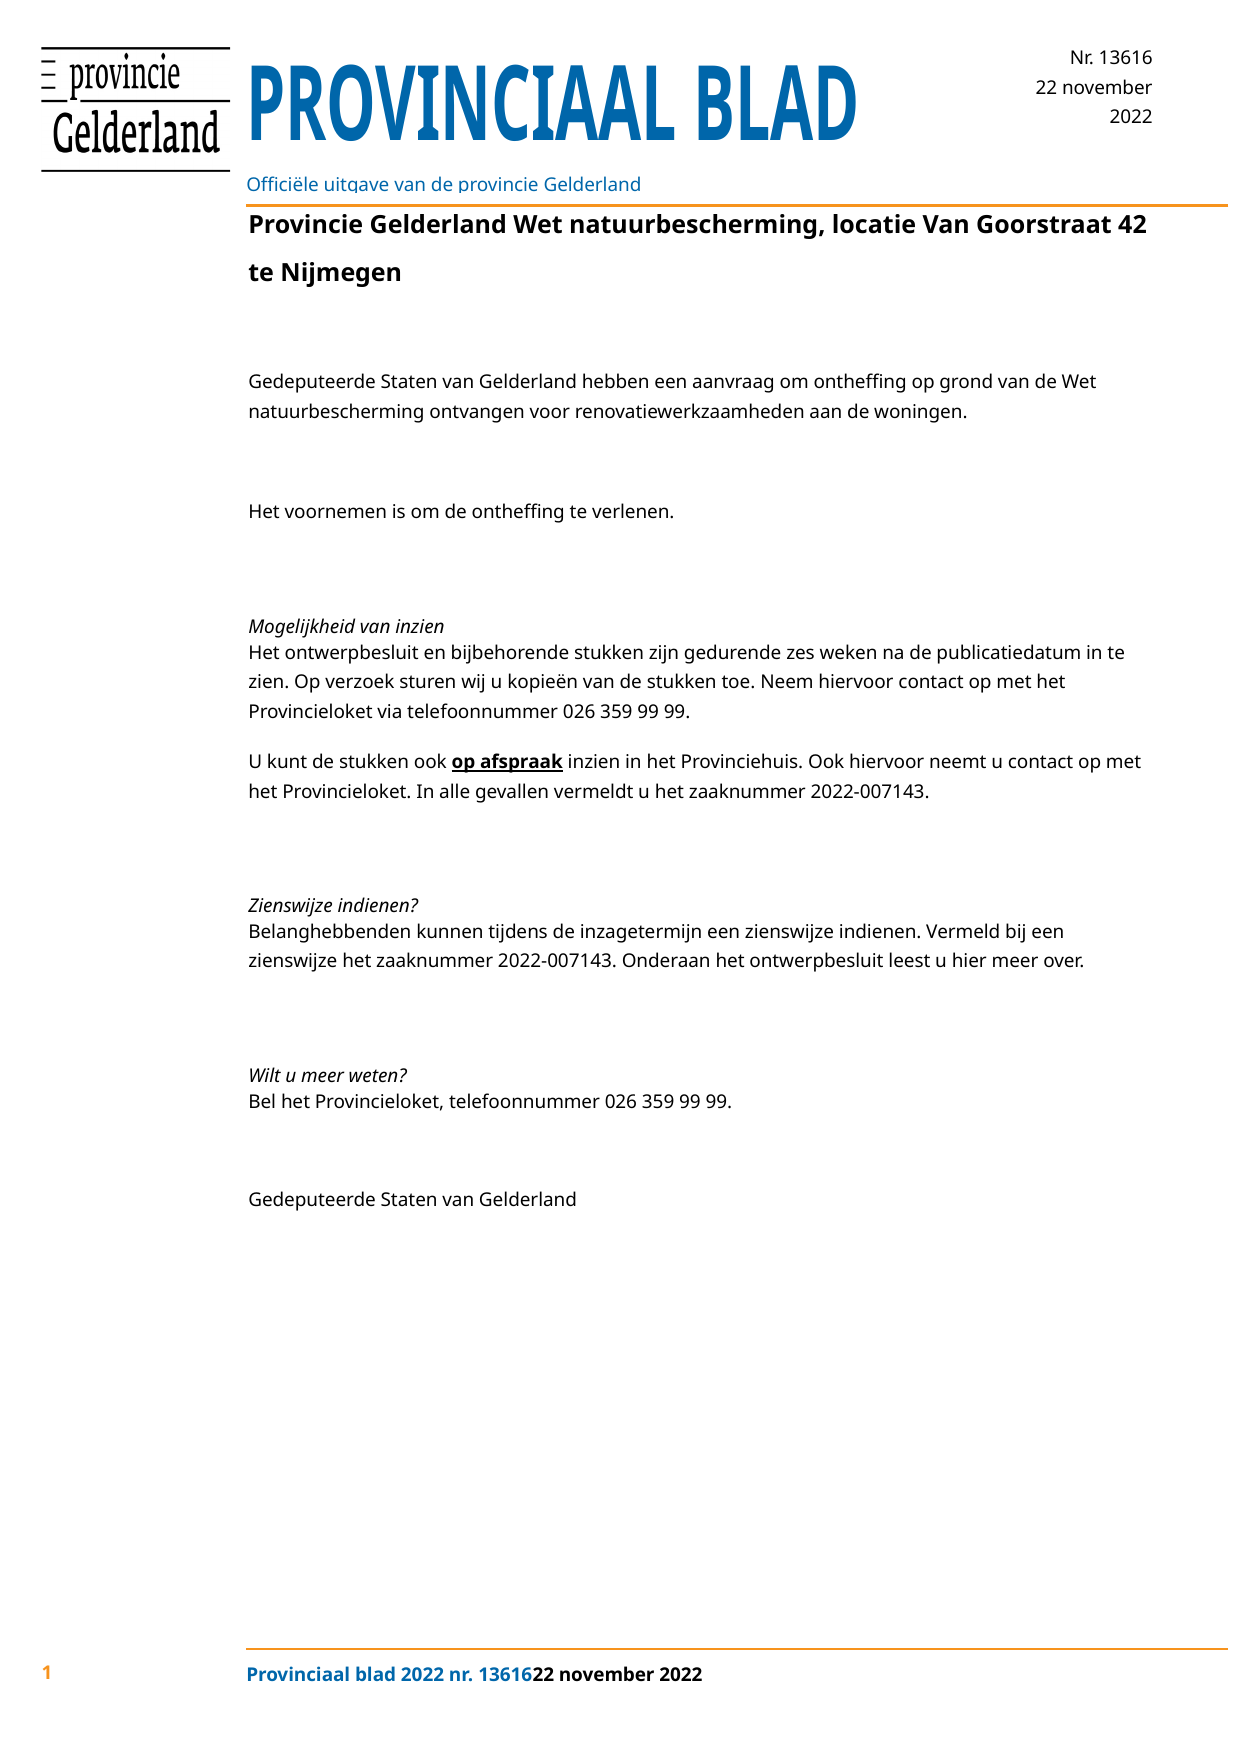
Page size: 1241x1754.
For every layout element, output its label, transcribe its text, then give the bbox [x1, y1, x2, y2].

text Mogelijkheid van inzien [248, 613, 1152, 639]
text Het ontwerpbesluit en bijbehorende stukken zijn gedurende zes weken na de publicatiedatum in te zien. Op verzoek sturen wij u kopieën van de stukken toe. Neem hiervoor contact op met het Provincieloket via telefoonnummer 026 359 99 99. [248, 639, 1152, 724]
picture [41, 47, 231, 172]
text Bel het Provincieloket, telefoonnummer 026 359 99 99. [248, 1088, 1152, 1113]
text Het voornemen is om de ontheffing te verlenen. [248, 499, 1152, 524]
text Wilt u meer weten? [248, 1062, 1152, 1088]
text Zienswijze indienen? [248, 892, 1152, 918]
text U kunt de stukken ook op afspraak inzien in het Provinciehuis. Ook hiervoor neemt u contact op met het Provincieloket. In alle gevallen vermeldt u het zaaknummer 2022-007143. [248, 748, 1152, 804]
text Belanghebbenden kunnen tijdens de inzagetermijn een zienswijze indienen. Vermeld bij een zienswijze het zaaknummer 2022-007143. Onderaan het ontwerpbesluit leest u hier meer over. [248, 918, 1152, 973]
text Gedeputeerde Staten van Gelderland [248, 1186, 1152, 1212]
text Provincie Gelderland Wet natuurbescherming, locatie Van Goorstraat 42 te Nijmegen [248, 207, 1152, 288]
text Gedeputeerde Staten van Gelderland hebben een aanvraag om ontheffing op grond van de Wet natuurbescherming ontvangen voor renovatiewerkzaamheden aan de woningen. [248, 368, 1152, 424]
